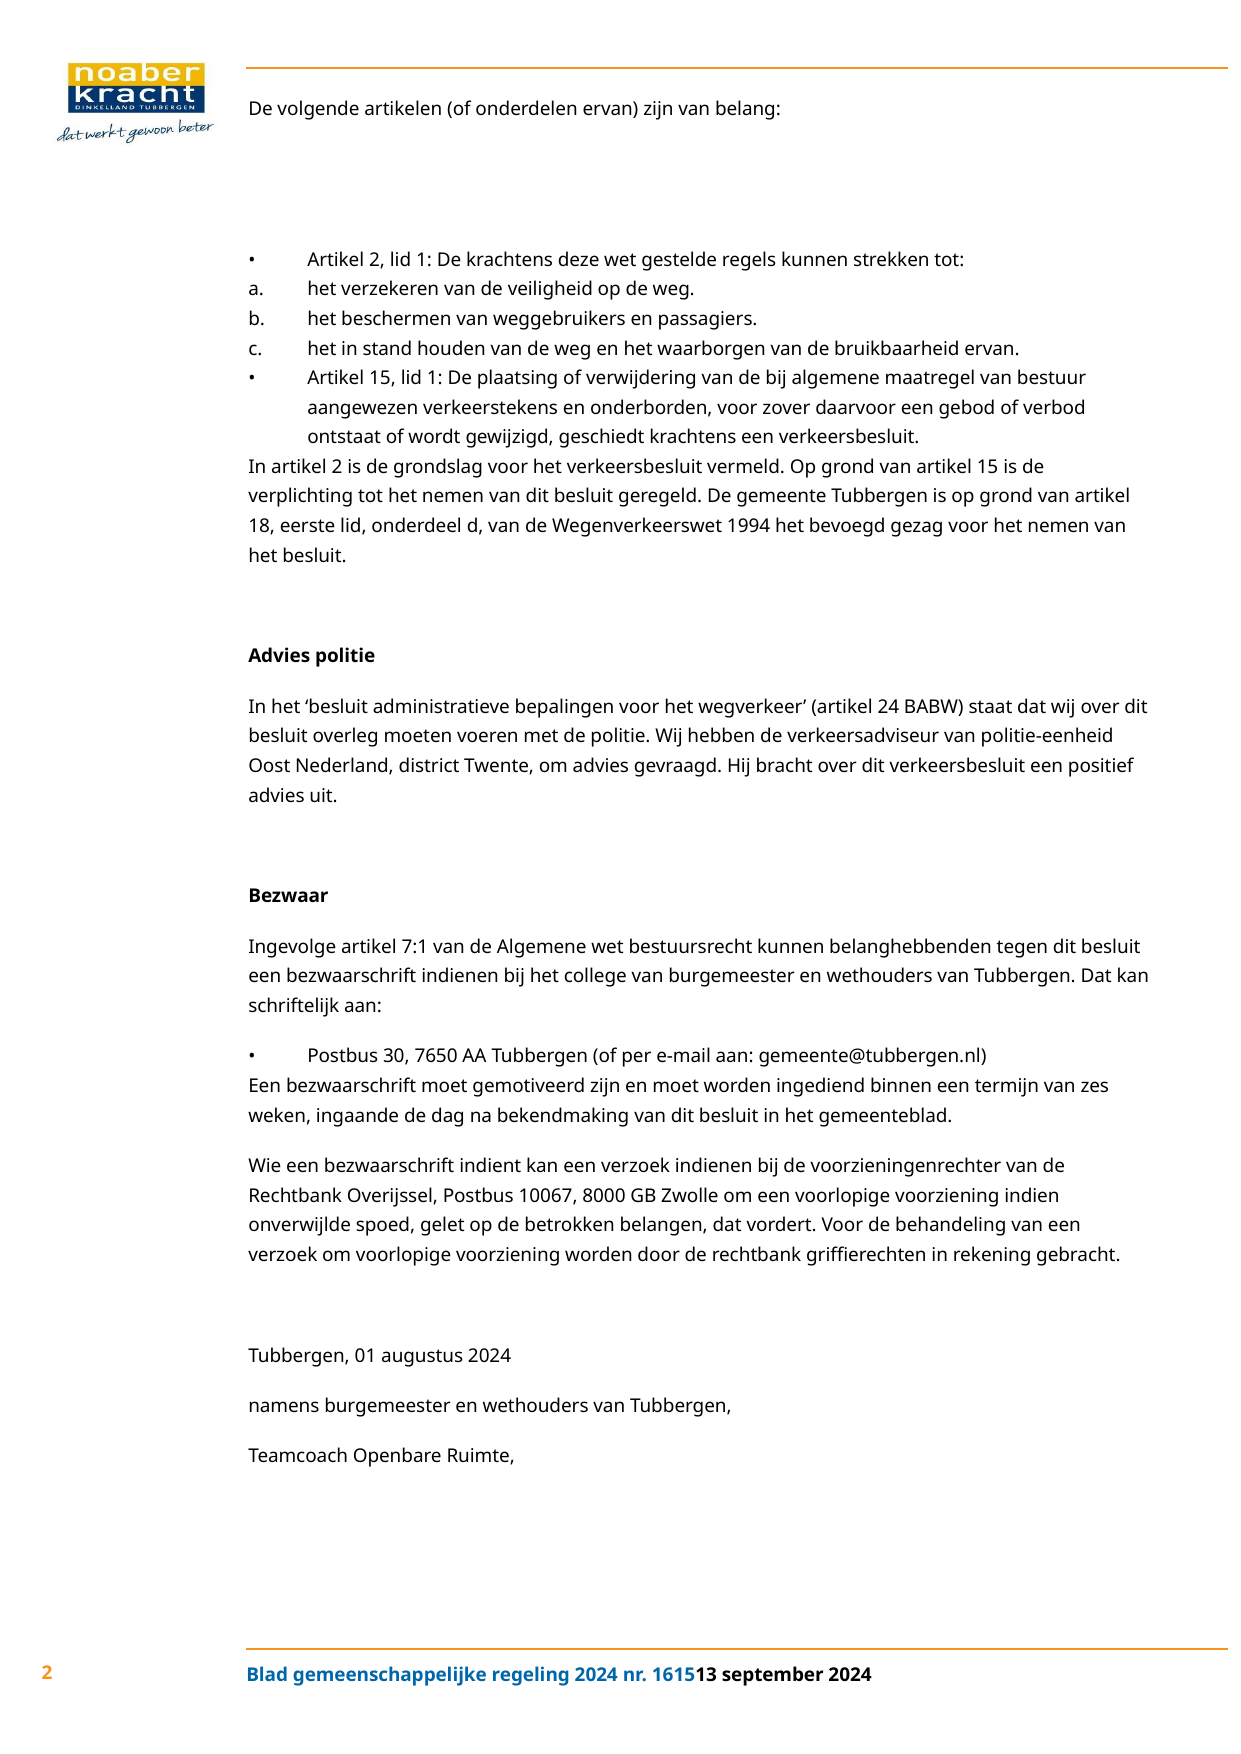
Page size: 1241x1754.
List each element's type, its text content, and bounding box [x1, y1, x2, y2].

text namens burgemeester en wethouders van Tubbergen, [248, 1392, 1152, 1418]
list Artikel 2, lid 1: De krachtens deze wet gestelde regels kunnen strekken tot: [248, 246, 1152, 272]
text Ingevolge artikel 7:1 van de Algemene wet bestuursrecht kunnen belanghebbenden tegen dit besluit een bezwaarschrift indienen bij het college van burgemeester en wethouders van Tubbergen. Dat kan schriftelijk aan: [248, 933, 1152, 1018]
list het in stand houden van de weg en het waarborgen van de bruikbaarheid ervan. [248, 335, 1152, 361]
list het beschermen van weggebruikers en passagiers. [248, 305, 1152, 331]
list het verzekeren van de veiligheid op de weg. [248, 276, 1152, 301]
text De volgende artikelen (of onderdelen ervan) zijn van belang: [248, 95, 1152, 121]
text Advies politie [248, 643, 1152, 668]
list Artikel 15, lid 1: De plaatsing of verwijdering van de bij algemene maatregel van bestuur aangewezen verkeerstekens en onderborden, voor zover daarvoor een gebod of verbod ontstaat of wordt gewijzigd, geschiedt krachtens een verkeersbesluit. [248, 364, 1152, 449]
text Een bezwaarschrift moet gemotiveerd zijn en moet worden ingediend binnen een termijn van zes weken, ingaande de dag na bekendmaking van dit besluit in het gemeenteblad. [248, 1072, 1152, 1128]
text Teamcoach Openbare Ruimte, [248, 1443, 1152, 1468]
text In het ‘besluit administratieve bepalingen voor het wegverkeer’ (artikel 24 BABW) staat dat wij over dit besluit overleg moeten voeren met de politie. Wij hebben de verkeersadviseur van politie-eenheid Oost Nederland, district Twente, om advies gevraagd. Hij bracht over dit verkeersbesluit een positief advies uit. [248, 693, 1152, 808]
list Postbus 30, 7650 AA Tubbergen (of per e-mail aan: gemeente@tubbergen.nl) [248, 1043, 1152, 1068]
text In artikel 2 is de grondslag voor het verkeersbesluit vermeld. Op grond van artikel 15 is de verplichting tot het nemen van dit besluit geregeld. De gemeente Tubbergen is op grond van artikel 18, eerste lid, onderdeel d, van de Wegenverkeerswet 1994 het bevoegd gezag voor het nemen van het besluit. [248, 453, 1152, 568]
text Wie een bezwaarschrift indient kan een verzoek indienen bij de voorzieningenrechter van de Rechtbank Overijssel, Postbus 10067, 8000 GB Zwolle om een voorlopige voorziening indien onverwijlde spoed, gelet op de betrokken belangen, dat vordert. Voor de behandeling van een verzoek om voorlopige voorziening worden door de rechtbank griffierechten in rekening gebracht. [248, 1152, 1152, 1267]
text Tubbergen, 01 augustus 2024 [248, 1342, 1152, 1368]
text Bezwaar [248, 883, 1152, 908]
picture [41, 47, 231, 172]
